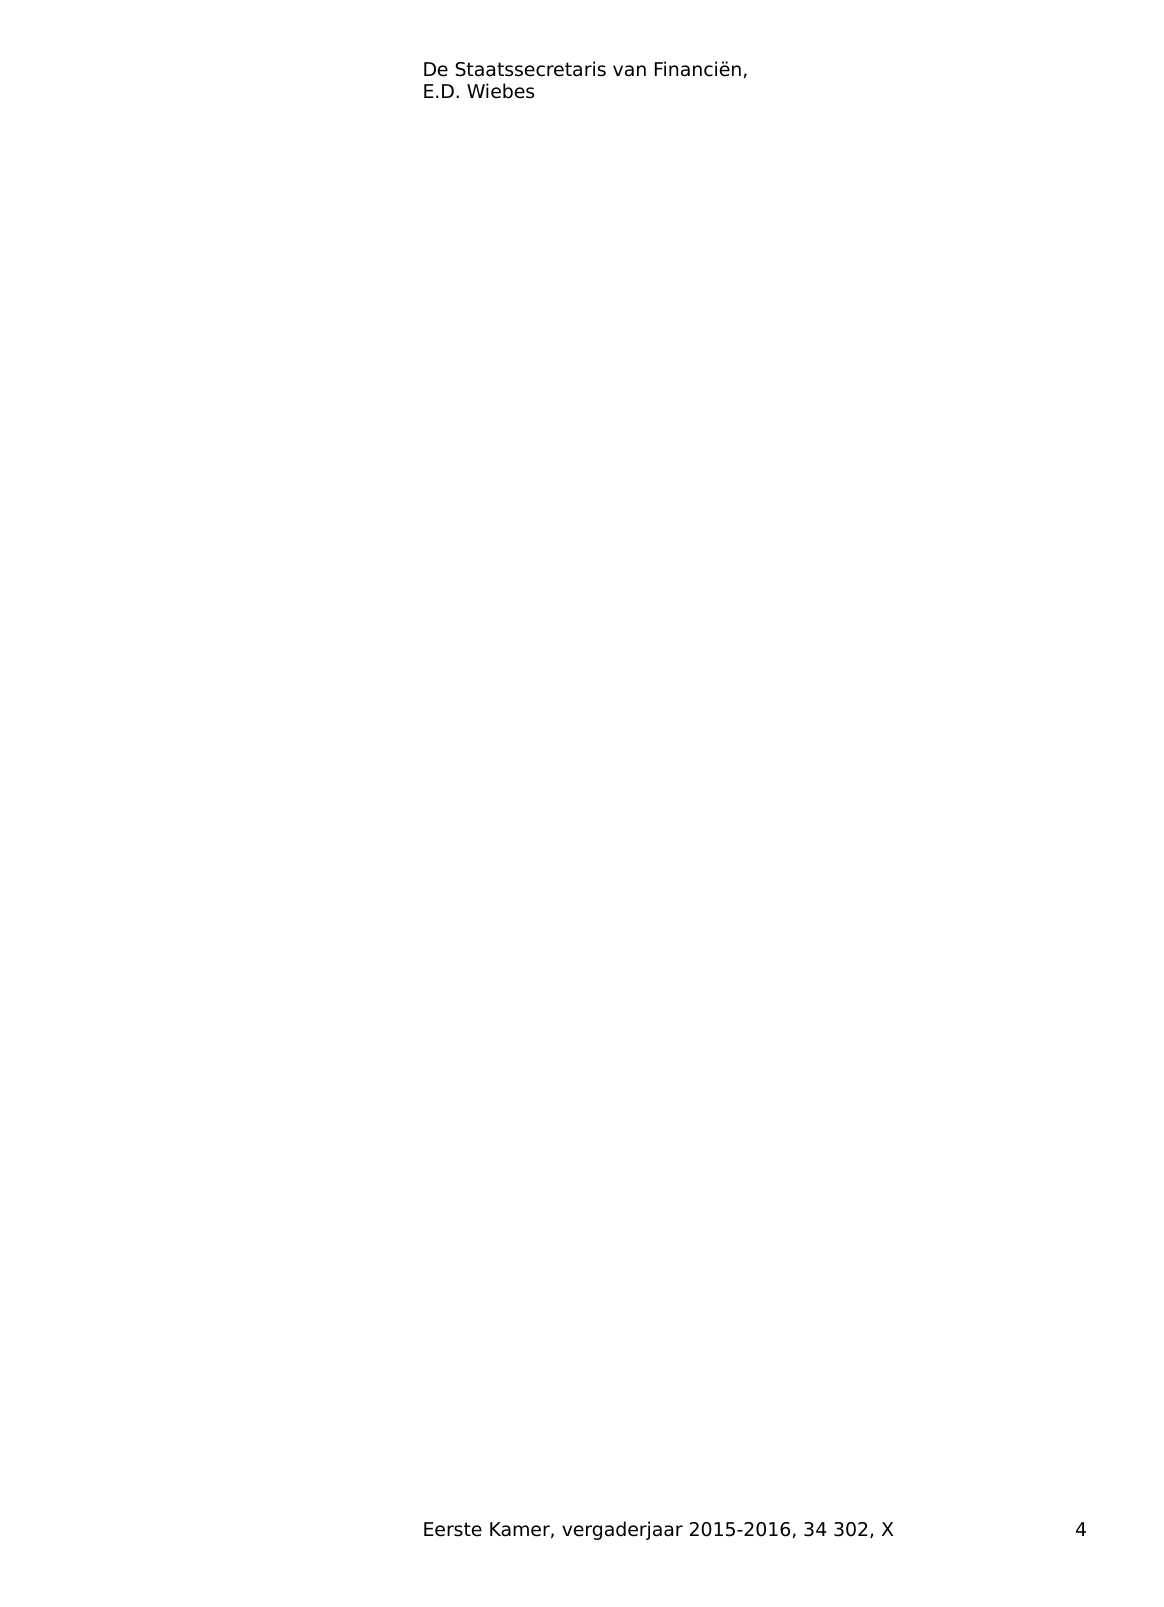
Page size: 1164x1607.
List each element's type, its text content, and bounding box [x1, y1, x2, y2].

text De Staatssecretaris van Financiën, E.D. Wiebes [422, 59, 1087, 103]
